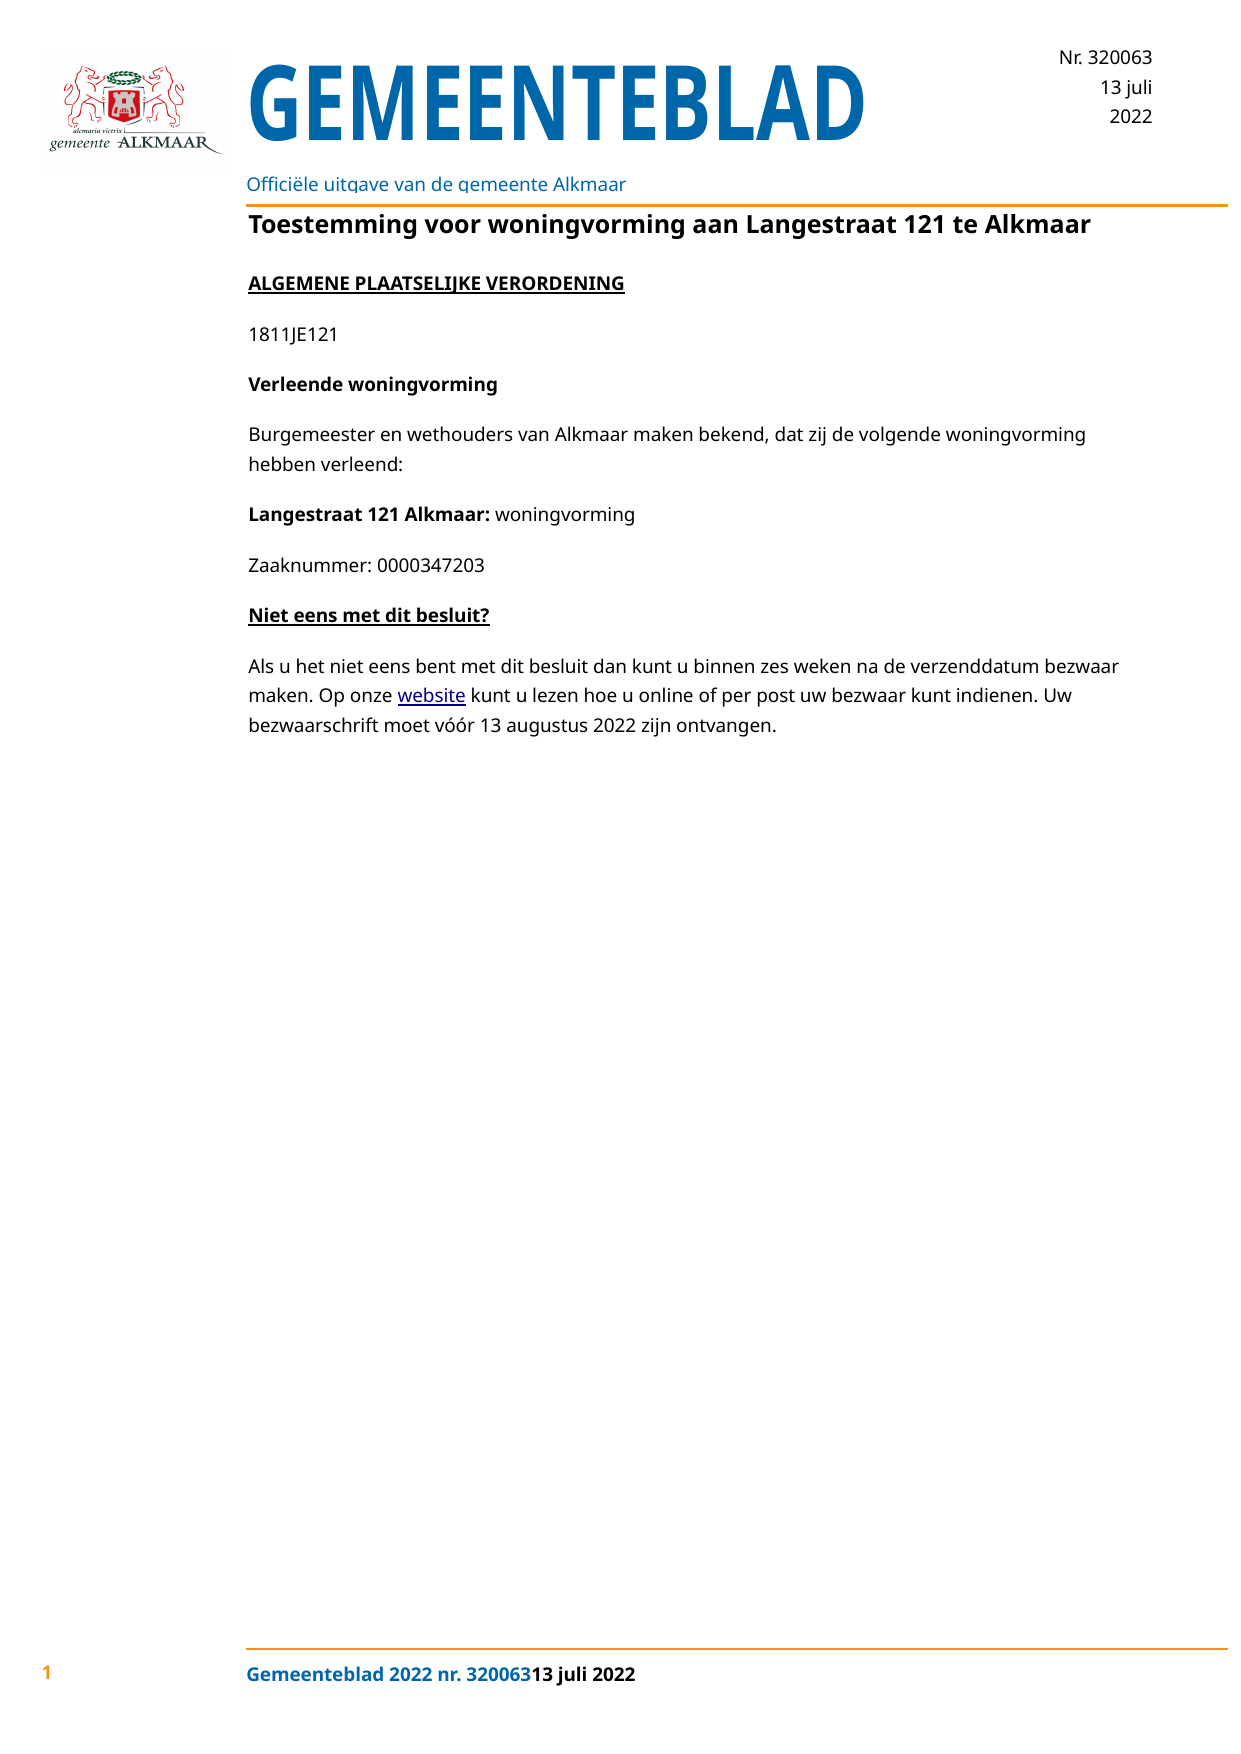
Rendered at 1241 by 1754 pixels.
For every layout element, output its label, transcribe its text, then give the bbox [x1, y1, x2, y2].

text Burgemeester en wethouders van Alkmaar maken bekend, dat zij de volgende woningvorming hebben verleend: [248, 422, 1152, 477]
text ALGEMENE PLAATSELIJKE VERORDENING [248, 270, 1152, 296]
text 1811JE121 [248, 321, 1152, 346]
text Zaaknummer: 0000347203 [248, 552, 1152, 578]
text Langestraat 121 Alkmaar: woningvorming [248, 502, 1152, 527]
text Toestemming voor woningvorming aan Langestraat 121 te Alkmaar [248, 207, 1152, 241]
text Niet eens met dit besluit? [248, 602, 1152, 628]
picture [41, 47, 231, 172]
text Verleende woningvorming [248, 371, 1152, 397]
text Als u het niet eens bent met dit besluit dan kunt u binnen zes weken na de verzenddatum bezwaar maken. Op onze website kunt u lezen hoe u online of per post uw bezwaar kunt indienen. Uw bezwaarschrift moet vóór 13 augustus 2022 zijn ontvangen. [248, 653, 1152, 738]
